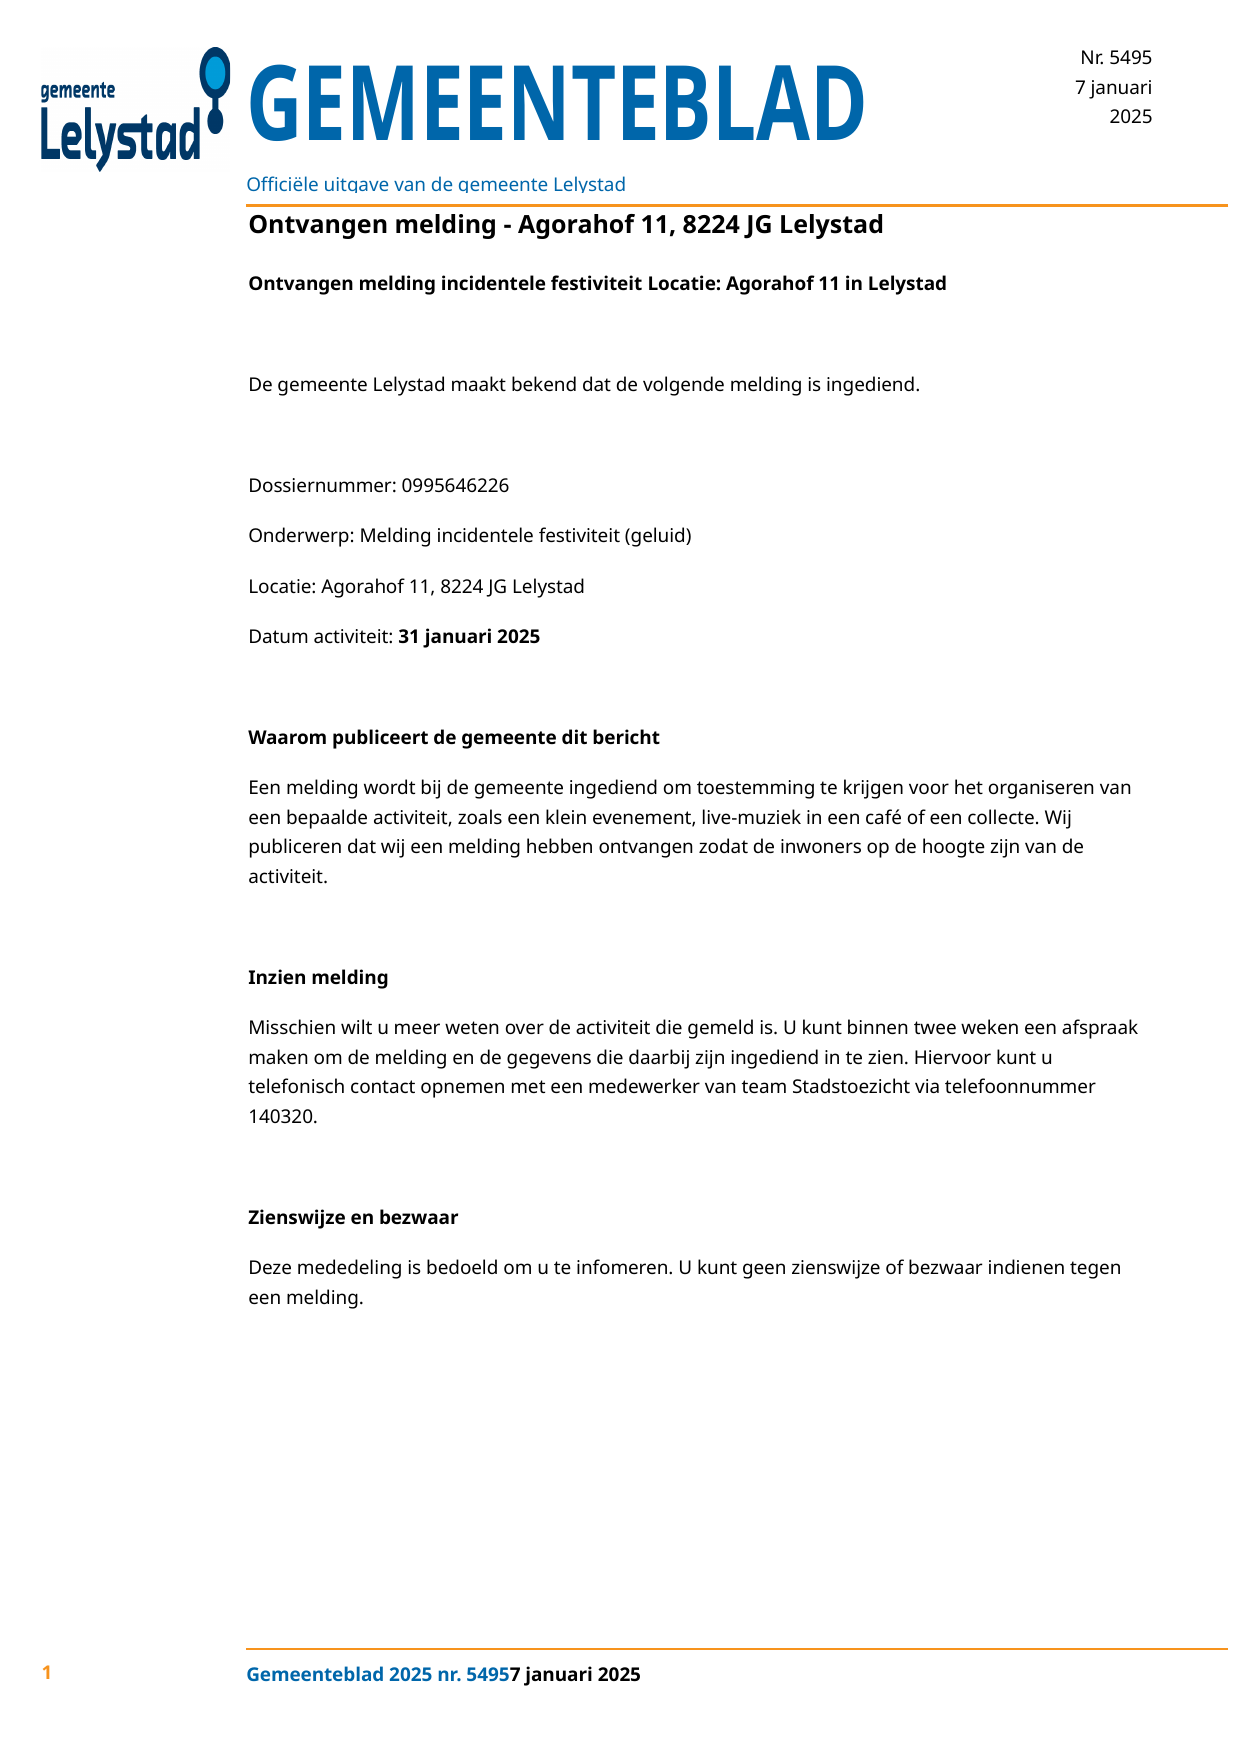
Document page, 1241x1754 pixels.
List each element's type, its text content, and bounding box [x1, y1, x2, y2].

text Dossiernummer: 0995646226 [248, 472, 1152, 498]
text Ontvangen melding incidentele festiviteit Locatie: Agorahof 11 in Lelystad [248, 270, 1152, 296]
picture [41, 47, 231, 172]
text Een melding wordt bij de gemeente ingediend om toestemming te krijgen voor het organiseren van een bepaalde activiteit, zoals een klein evenement, live-muziek in een café of een collecte. Wij publiceren dat wij een melding hebben ontvangen zodat de inwoners op de hoogte zijn van de activiteit. [248, 774, 1152, 889]
text Deze mededeling is bedoeld om u te infomeren. U kunt geen zienswijze of bezwaar indienen tegen een melding. [248, 1254, 1152, 1310]
text Misschien wilt u meer weten over de activiteit die gemeld is. U kunt binnen twee weken een afspraak maken om de melding en de gegevens die daarbij zijn ingediend in te zien. Hiervoor kunt u telefonisch contact opnemen met een medewerker van team Stadstoezicht via telefoonnummer 140320. [248, 1014, 1152, 1129]
text Locatie: Agorahof 11, 8224 JG Lelystad [248, 573, 1152, 598]
text Zienswijze en bezwaar [248, 1204, 1152, 1230]
text Waarom publiceert de gemeente dit bericht [248, 724, 1152, 750]
text Ontvangen melding - Agorahof 11, 8224 JG Lelystad [248, 207, 1152, 241]
text Inzien melding [248, 964, 1152, 990]
text Datum activiteit: 31 januari 2025 [248, 623, 1152, 649]
text De gemeente Lelystad maakt bekend dat de volgende melding is ingediend. [248, 371, 1152, 397]
text Onderwerp: Melding incidentele festiviteit (geluid) [248, 522, 1152, 548]
